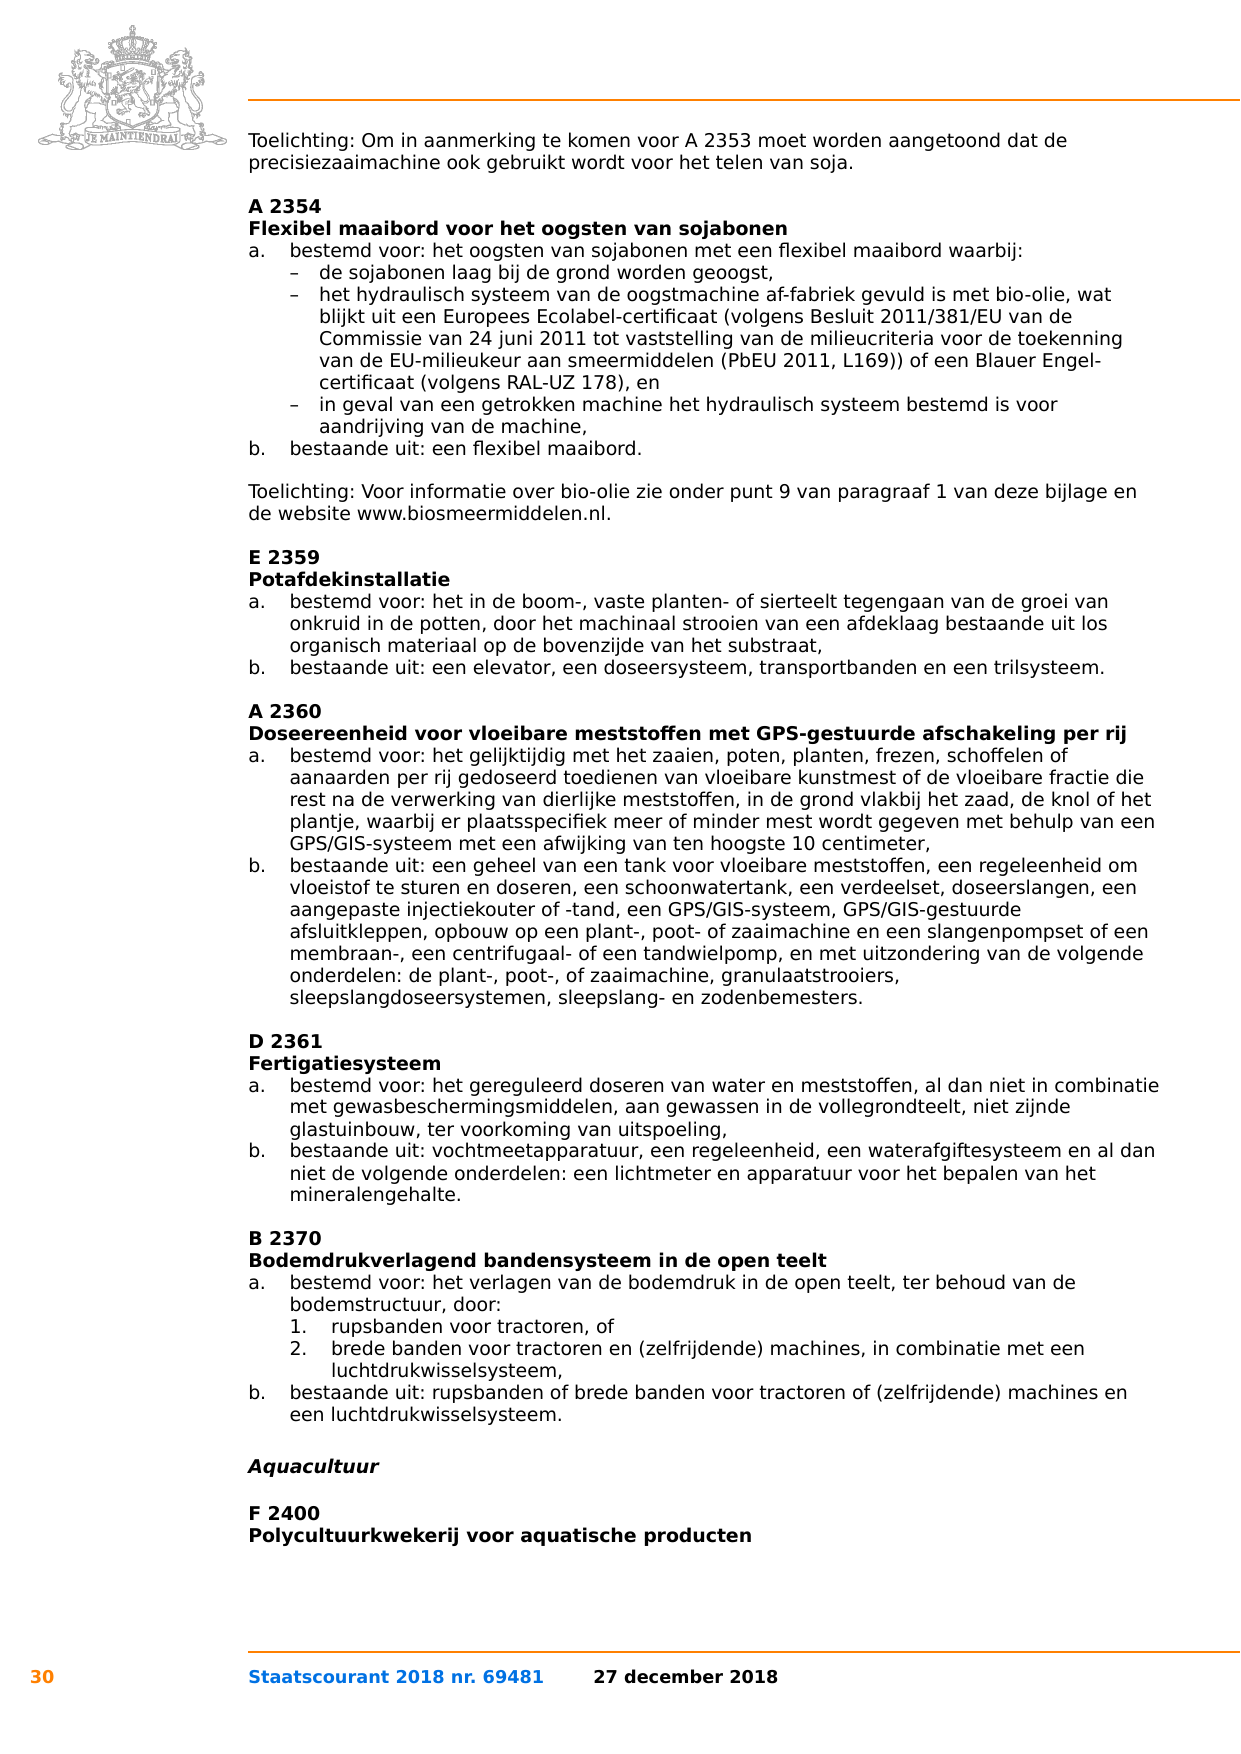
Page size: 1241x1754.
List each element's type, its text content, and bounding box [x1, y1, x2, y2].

text b. bestaande uit: rupsbanden of brede banden voor tractoren of (zelfrijdende) machines en een luchtdrukwisselsysteem. [248, 1382, 1163, 1426]
text Bodemdrukverlagend bandensysteem in de open teelt [248, 1250, 1163, 1272]
text Flexibel maaibord voor het oogsten van sojabonen [248, 218, 1163, 240]
text D 2361 [248, 1031, 1163, 1052]
text a. bestemd voor: het oogsten van sojabonen met een flexibel maaibord waarbij: [248, 240, 1163, 262]
picture [38, 25, 227, 150]
text A 2360 [248, 701, 1163, 723]
text b. bestaande uit: vochtmeetapparatuur, een regeleenheid, een waterafgiftesysteem en al dan niet de volgende onderdelen: een lichtmeter en apparatuur voor het bepalen van het mineralengehalte. [248, 1140, 1163, 1206]
text b. bestaande uit: een elevator, een doseersysteem, transportbanden en een trilsysteem. [248, 657, 1163, 679]
text Doseereenheid voor vloeibare meststoffen met GPS-gestuurde afschakeling per rij [248, 723, 1163, 745]
text Fertigatiesysteem [248, 1052, 1163, 1074]
text b. bestaande uit: een flexibel maaibord. [248, 437, 1163, 459]
text Toelichting: Voor informatie over bio-olie zie onder punt 9 van paragraaf 1 van deze bijlage en de website www.biosmeermiddelen.nl. [248, 481, 1163, 525]
text – het hydraulisch systeem van de oogstmachine af-fabriek gevuld is met bio-olie, wat blijkt uit een Europees Ecolabel-certificaat (volgens Besluit 2011/381/EU van de Commissie van 24 juni 2011 tot vaststelling van de milieucriteria voor de toekenning van de EU-milieukeur aan smeermiddelen (PbEU 2011, L169)) of een Blauer Engel-certificaat (volgens RAL-UZ 178), en [289, 284, 1163, 393]
text 1. rupsbanden voor tractoren, of [289, 1316, 1163, 1338]
text a. bestemd voor: het gelijktijdig met het zaaien, poten, planten, frezen, schoffelen of aanaarden per rij gedoseerd toedienen van vloeibare kunstmest of de vloeibare fractie die rest na de verwerking van dierlijke meststoffen, in de grond vlakbij het zaad, de knol of het plantje, waarbij er plaatsspecifiek meer of minder mest wordt gegeven met behulp van een GPS/GIS-systeem met een afwijking van ten hoogste 10 centimeter, [248, 745, 1163, 855]
text a. bestemd voor: het verlagen van de bodemdruk in de open teelt, ter behoud van de bodemstructuur, door: [248, 1272, 1163, 1316]
text B 2370 [248, 1228, 1163, 1250]
text – de sojabonen laag bij de grond worden geoogst, [289, 262, 1163, 284]
text A 2354 [248, 196, 1163, 218]
text – in geval van een getrokken machine het hydraulisch systeem bestemd is voor aandrijving van de machine, [289, 393, 1163, 437]
text 2. brede banden voor tractoren en (zelfrijdende) machines, in combinatie met een luchtdrukwisselsysteem, [289, 1338, 1163, 1382]
subtitle Aquacultuur [248, 1456, 1163, 1478]
text a. bestemd voor: het in de boom-, vaste planten- of sierteelt tegengaan van de groei van onkruid in de potten, door het machinaal strooien van een afdeklaag bestaande uit los organisch materiaal op de bovenzijde van het substraat, [248, 591, 1163, 657]
text Polycultuurkwekerij voor aquatische producten [248, 1525, 1163, 1547]
text Potafdekinstallatie [248, 569, 1163, 591]
text E 2359 [248, 547, 1163, 569]
text a. bestemd voor: het gereguleerd doseren van water en meststoffen, al dan niet in combinatie met gewasbeschermingsmiddelen, aan gewassen in de vollegrondteelt, niet zijnde glastuinbouw, ter voorkoming van uitspoeling, [248, 1074, 1163, 1140]
text Toelichting: Om in aanmerking te komen voor A 2353 moet worden aangetoond dat de precisiezaaimachine ook gebruikt wordt voor het telen van soja. [248, 130, 1163, 174]
text b. bestaande uit: een geheel van een tank voor vloeibare meststoffen, een regeleenheid om vloeistof te sturen en doseren, een schoonwatertank, een verdeelset, doseerslangen, een aangepaste injectiekouter of -tand, een GPS/GIS-systeem, GPS/GIS-gestuurde afsluitkleppen, opbouw op een plant-, poot- of zaaimachine en een slangenpompset of een membraan-, een centrifugaal- of een tandwielpomp, en met uitzondering van de volgende onderdelen: de plant-, poot-, of zaaimachine, granulaatstrooiers, sleepslangdoseersystemen, sleepslang- en zodenbemesters. [248, 855, 1163, 1009]
text F 2400 [248, 1503, 1163, 1525]
